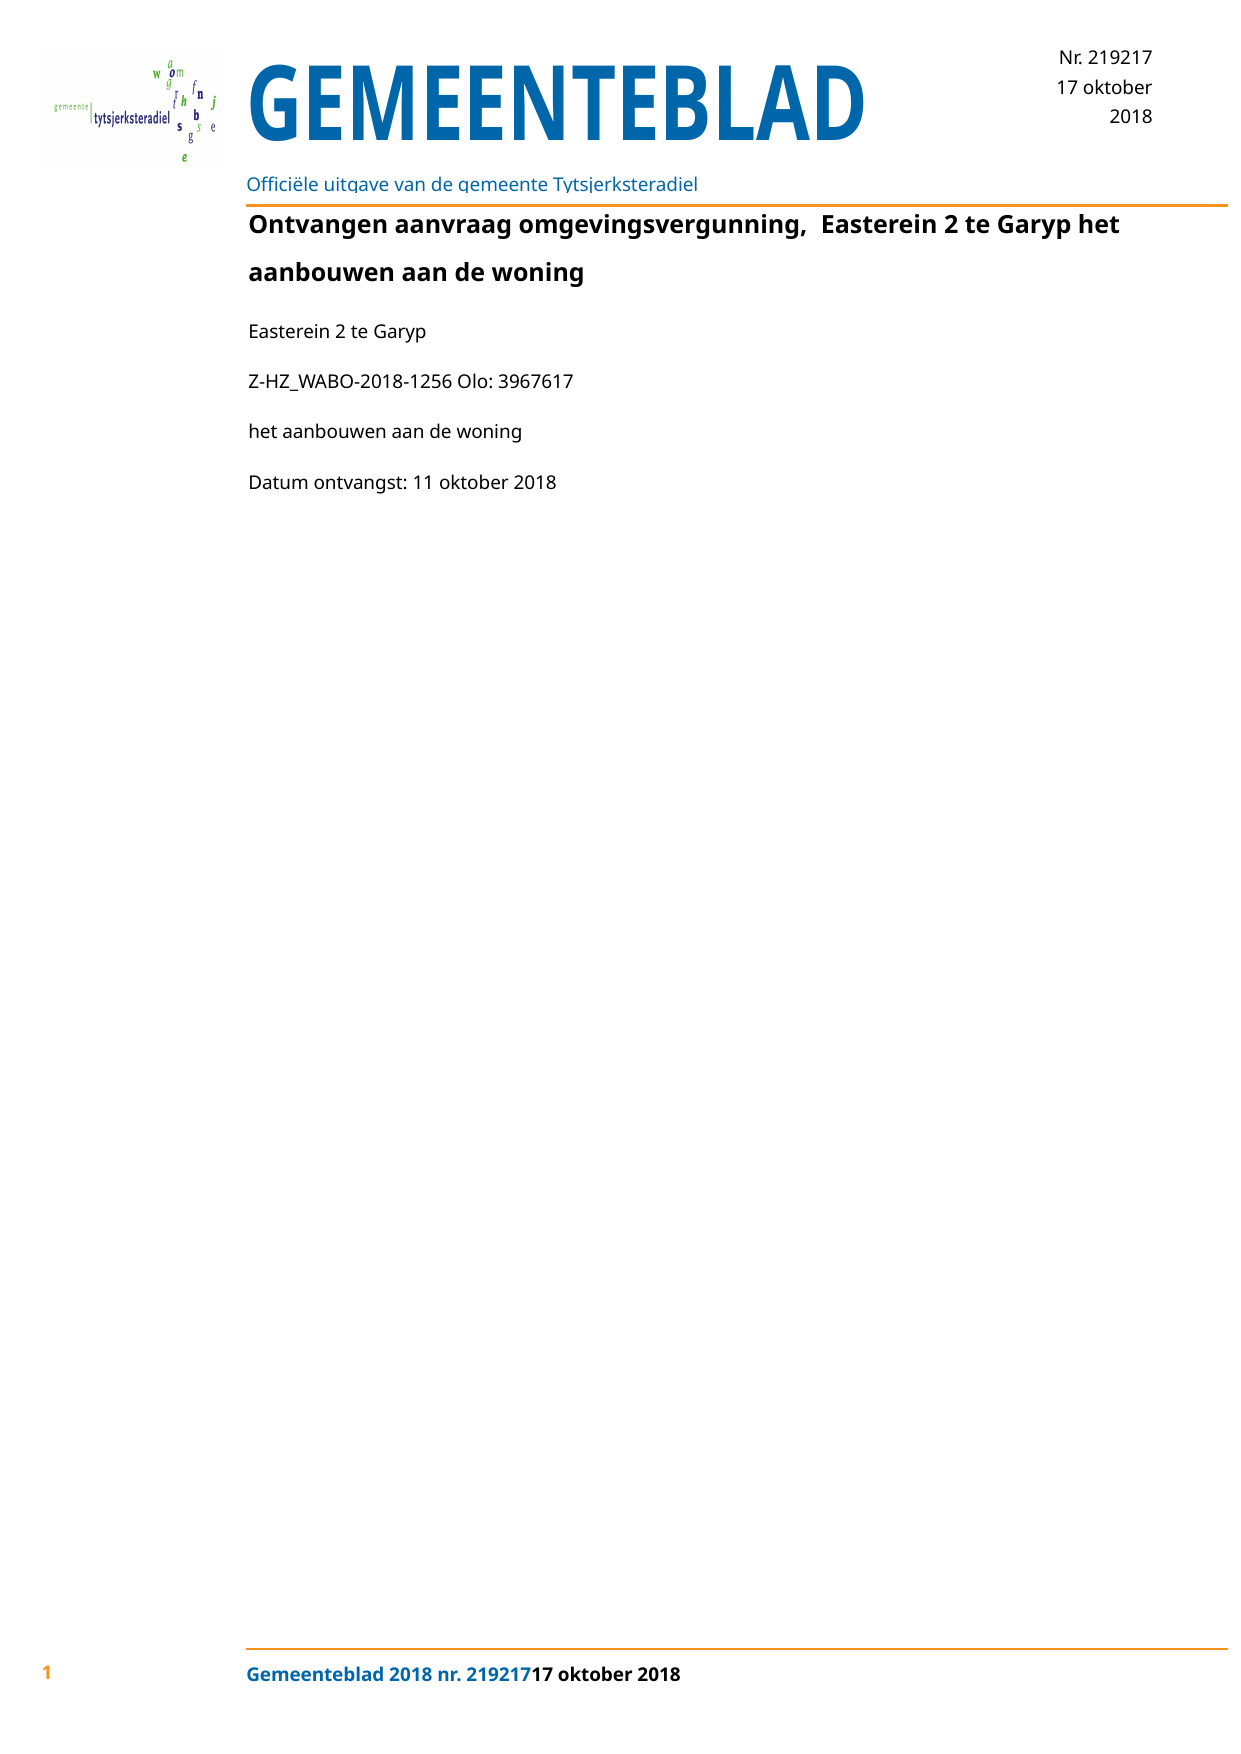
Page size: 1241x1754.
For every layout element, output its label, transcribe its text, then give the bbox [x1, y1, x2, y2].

text Easterein 2 te Garyp [248, 318, 1152, 344]
text Z-HZ_WABO-2018-1256 Olo: 3967617 [248, 368, 1152, 394]
text Datum ontvangst: 11 oktober 2018 [248, 469, 1152, 495]
text het aanbouwen aan de woning [248, 419, 1152, 444]
text Ontvangen aanvraag omgevingsvergunning, Easterein 2 te Garyp het aanbouwen aan de woning [248, 207, 1152, 288]
picture [41, 47, 231, 172]
